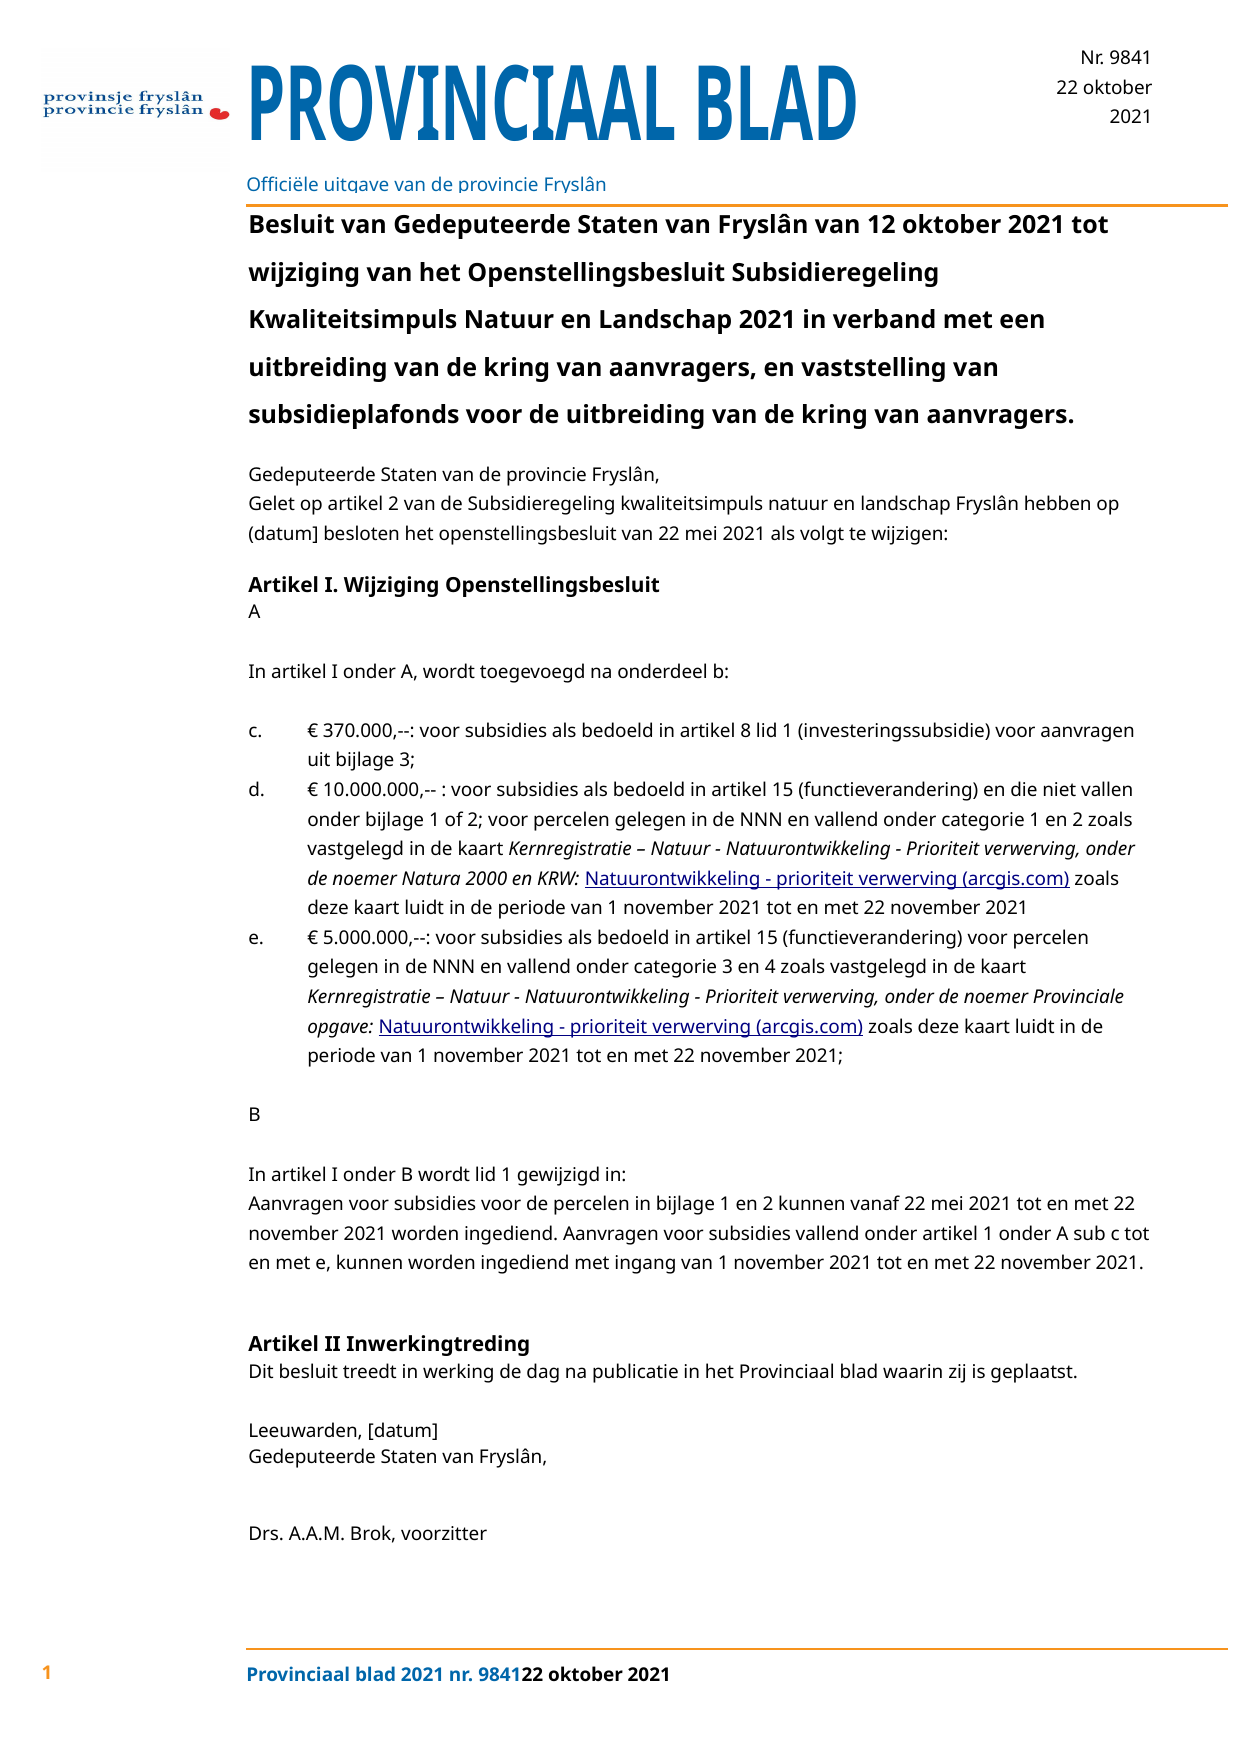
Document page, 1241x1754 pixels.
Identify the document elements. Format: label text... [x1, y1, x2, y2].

text A [248, 599, 1152, 624]
text Artikel II Inwerkingtreding [248, 1329, 1152, 1358]
text Artikel I. Wijziging Openstellingsbesluit [248, 570, 1152, 599]
text Gedeputeerde Staten van de provincie Fryslân, [248, 461, 1152, 486]
text Gedeputeerde Staten van Fryslân, [248, 1443, 1152, 1469]
text Besluit van Gedeputeerde Staten van Fryslân van 12 oktober 2021 tot wijziging van het Openstellingsbesluit Subsidieregeling Kwaliteitsimpuls Natuur en Landschap 2021 in verband met een uitbreiding van de kring van aanvragers, en vaststelling van subsidieplafonds voor de uitbreiding van de kring van aanvragers. [248, 207, 1152, 431]
text Dit besluit treedt in werking de dag na publicatie in het Provinciaal blad waarin zij is geplaatst. [248, 1358, 1152, 1384]
text Gelet op artikel 2 van de Subsidieregeling kwaliteitsimpuls natuur en landschap Fryslân hebben op (datum] besloten het openstellingsbesluit van 22 mei 2021 als volgt te wijzigen: [248, 490, 1152, 546]
text B [248, 1102, 1152, 1127]
list € 5.000.000,--: voor subsidies als bedoeld in artikel 15 (functieverandering) voor percelen gelegen in de NNN en vallend onder categorie 3 en 4 zoals vastgelegd in de kaart Kernregistratie – Natuur - Natuurontwikkeling - Prioriteit verwerving, onder de noemer Provinciale opgave: Natuurontwikkeling - prioriteit verwerving (arcgis.com) zoals deze kaart luidt in de periode van 1 november 2021 tot en met 22 november 2021; [248, 924, 1152, 1068]
text Drs. A.A.M. Brok, voorzitter [248, 1520, 1152, 1546]
picture [41, 47, 231, 172]
text Aanvragen voor subsidies voor de percelen in bijlage 1 en 2 kunnen vanaf 22 mei 2021 tot en met 22 november 2021 worden ingediend. Aanvragen voor subsidies vallend onder artikel 1 onder A sub c tot en met e, kunnen worden ingediend met ingang van 1 november 2021 tot en met 22 november 2021. [248, 1190, 1152, 1275]
list € 10.000.000,-- : voor subsidies als bedoeld in artikel 15 (functieverandering) en die niet vallen onder bijlage 1 of 2; voor percelen gelegen in de NNN en vallend onder categorie 1 en 2 zoals vastgelegd in de kaart Kernregistratie – Natuur - Natuurontwikkeling - Prioriteit verwerving, onder de noemer Natura 2000 en KRW: Natuurontwikkeling - prioriteit verwerving (arcgis.com) zoals deze kaart luidt in de periode van 1 november 2021 tot en met 22 november 2021 [248, 776, 1152, 920]
text In artikel I onder A, wordt toegevoegd na onderdeel b: [248, 658, 1152, 684]
list € 370.000,--: voor subsidies als bedoeld in artikel 8 lid 1 (investeringssubsidie) voor aanvragen uit bijlage 3; [248, 717, 1152, 772]
text Leeuwarden, [datum] [248, 1417, 1152, 1443]
text In artikel I onder B wordt lid 1 gewijzigd in: [248, 1161, 1152, 1187]
